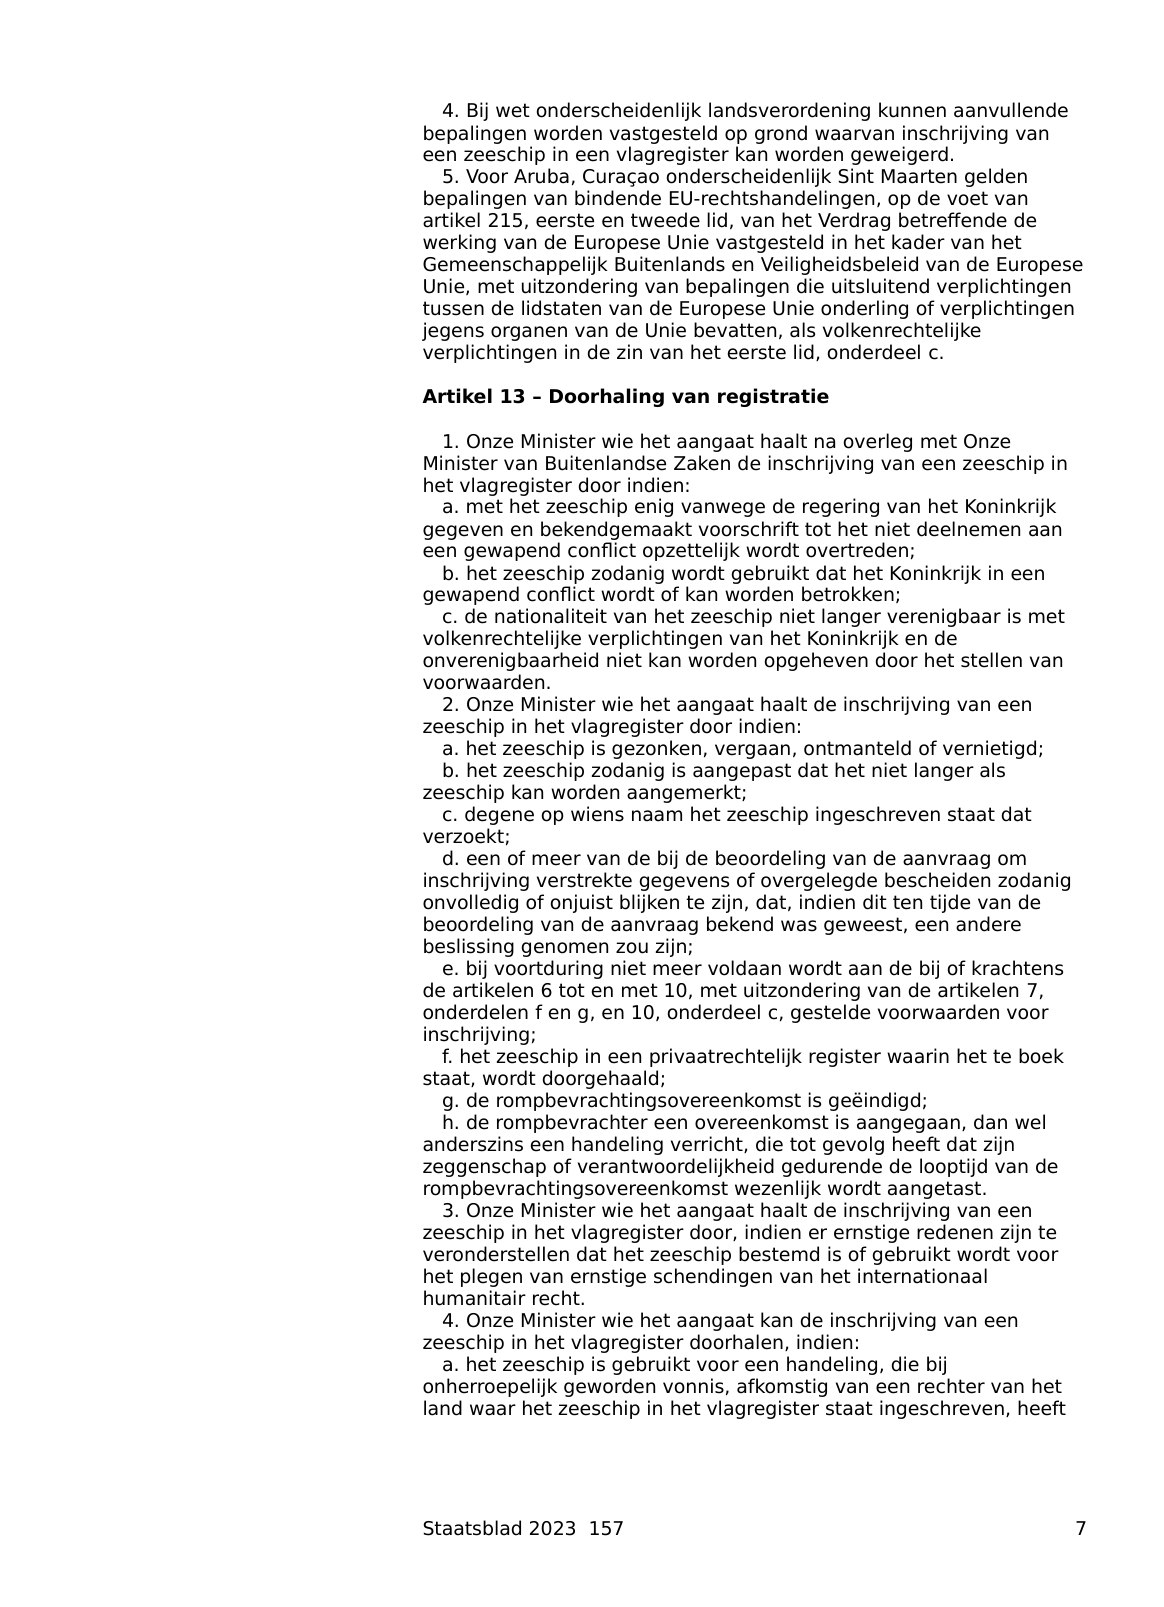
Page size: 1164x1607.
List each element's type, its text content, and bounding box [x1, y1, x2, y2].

text 3. Onze Minister wie het aangaat haalt de inschrijving van een zeeschip in het vlagregister door, indien er ernstige redenen zijn te veronderstellen dat het zeeschip bestemd is of gebruikt wordt voor het plegen van ernstige schendingen van het internationaal humanitair recht. [422, 1200, 1087, 1310]
text a. het zeeschip is gebruikt voor een handeling, die bij onherroepelijk geworden vonnis, afkomstig van een rechter van het land waar het zeeschip in het vlagregister staat ingeschreven, heeft [422, 1354, 1087, 1419]
text d. een of meer van de bij de beoordeling van de aanvraag om inschrijving verstrekte gegevens of overgelegde bescheiden zodanig onvolledig of onjuist blijken te zijn, dat, indien dit ten tijde van de beoordeling van de aanvraag bekend was geweest, een andere beslissing genomen zou zijn; [422, 848, 1087, 958]
text b. het zeeschip zodanig wordt gebruikt dat het Koninkrijk in een gewapend conflict wordt of kan worden betrokken; [422, 562, 1087, 606]
text 2. Onze Minister wie het aangaat haalt de inschrijving van een zeeschip in het vlagregister door indien: [422, 694, 1087, 738]
text 1. Onze Minister wie het aangaat haalt na overleg met Onze Minister van Buitenlandse Zaken de inschrijving van een zeeschip in het vlagregister door indien: [422, 431, 1087, 496]
text b. het zeeschip zodanig is aangepast dat het niet langer als zeeschip kan worden aangemerkt; [422, 760, 1087, 804]
text c. de nationaliteit van het zeeschip niet langer verenigbaar is met volkenrechtelijke verplichtingen van het Koninkrijk en de onverenigbaarheid niet kan worden opgeheven door het stellen van voorwaarden. [422, 606, 1087, 694]
text g. de rompbevrachtingsovereenkomst is geëindigd; [422, 1090, 1087, 1112]
text 4. Bij wet onderscheidenlijk landsverordening kunnen aanvullende bepalingen worden vastgesteld op grond waarvan inschrijving van een zeeschip in een vlagregister kan worden geweigerd. [422, 100, 1087, 166]
text 5. Voor Aruba, Curaçao onderscheidenlijk Sint Maarten gelden bepalingen van bindende EU-rechtshandelingen, op de voet van artikel 215, eerste en tweede lid, van het Verdrag betreffende de werking van de Europese Unie vastgesteld in het kader van het Gemeenschappelijk Buitenlands en Veiligheidsbeleid van de Europese Unie, met uitzondering van bepalingen die uitsluitend verplichtingen tussen de lidstaten van de Europese Unie onderling of verplichtingen jegens organen van de Unie bevatten, als volkenrechtelijke verplichtingen in de zin van het eerste lid, onderdeel c. [422, 166, 1087, 364]
text h. de rompbevrachter een overeenkomst is aangegaan, dan wel anderszins een handeling verricht, die tot gevolg heeft dat zijn zeggenschap of verantwoordelijkheid gedurende de looptijd van de rompbevrachtingsovereenkomst wezenlijk wordt aangetast. [422, 1112, 1087, 1200]
text e. bij voortduring niet meer voldaan wordt aan de bij of krachtens de artikelen 6 tot en met 10, met uitzondering van de artikelen 7, onderdelen f en g, en 10, onderdeel c, gestelde voorwaarden voor inschrijving; [422, 958, 1087, 1046]
subtitle Artikel 13 – Doorhaling van registratie [422, 386, 1087, 408]
text a. het zeeschip is gezonken, vergaan, ontmanteld of vernietigd; [422, 738, 1087, 760]
text 4. Onze Minister wie het aangaat kan de inschrijving van een zeeschip in het vlagregister doorhalen, indien: [422, 1310, 1087, 1354]
text f. het zeeschip in een privaatrechtelijk register waarin het te boek staat, wordt doorgehaald; [422, 1046, 1087, 1090]
text a. met het zeeschip enig vanwege de regering van het Koninkrijk gegeven en bekendgemaakt voorschrift tot het niet deelnemen aan een gewapend conflict opzettelijk wordt overtreden; [422, 496, 1087, 562]
text c. degene op wiens naam het zeeschip ingeschreven staat dat verzoekt; [422, 804, 1087, 848]
